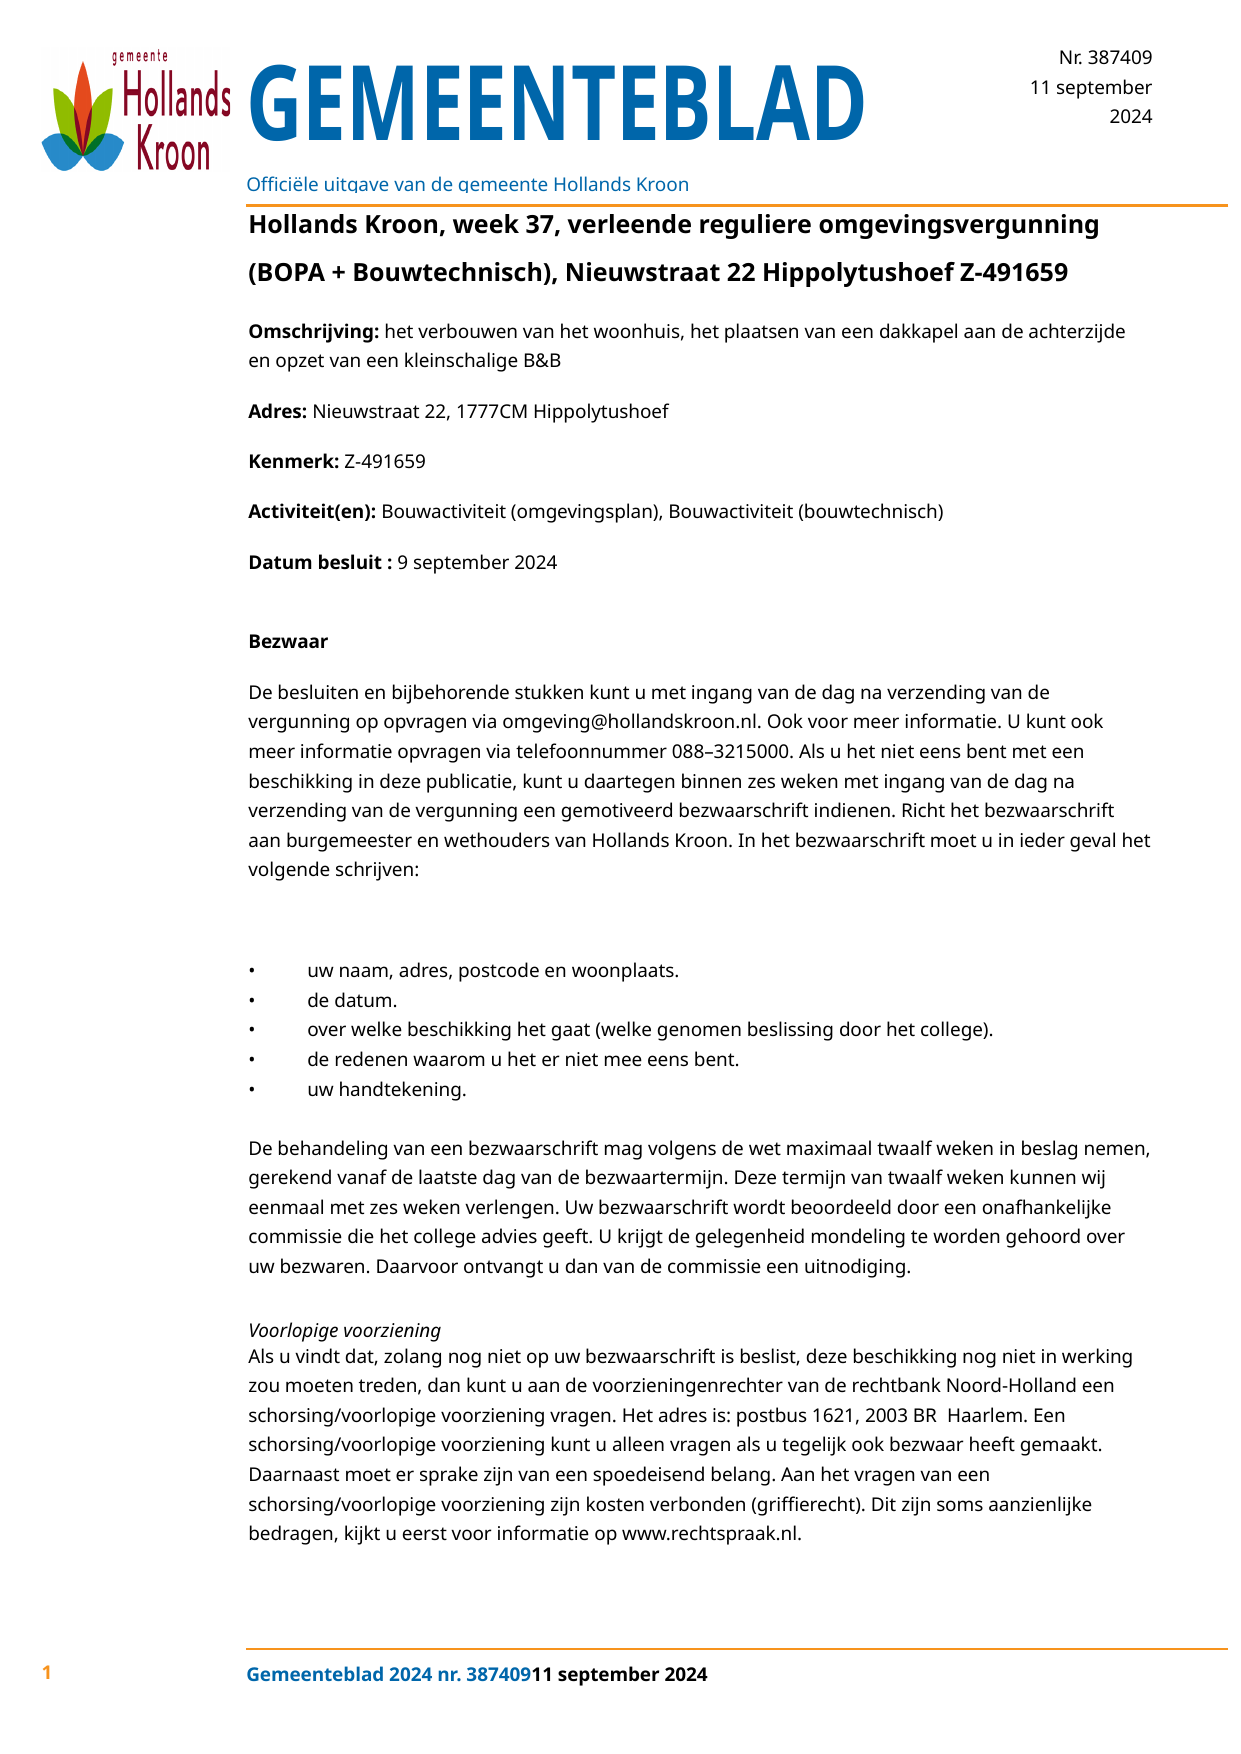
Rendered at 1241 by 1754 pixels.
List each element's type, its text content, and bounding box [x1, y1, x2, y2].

text Voorlopige voorziening [248, 1317, 1152, 1343]
text Kenmerk: Z-491659 [248, 448, 1152, 474]
text Hollands Kroon, week 37, verleende reguliere omgevingsvergunning (BOPA + Bouwtechnisch), Nieuwstraat 22 Hippolytushoef Z-491659 [248, 207, 1152, 288]
text Als u vindt dat, zolang nog niet op uw bezwaarschrift is beslist, deze beschikking nog niet in werking zou moeten treden, dan kunt u aan de voorzieningenrechter van de rechtbank Noord-Holland een schorsing/voorlopige voorziening vragen. Het adres is: postbus 1621, 2003 BR Haarlem. Een schorsing/voorlopige voorziening kunt u alleen vragen als u tegelijk ook bezwaar heeft gemaakt. Daarnaast moet er sprake zijn van een spoedeisend belang. Aan het vragen van een schorsing/voorlopige voorziening zijn kosten verbonden (griffierecht). Dit zijn soms aanzienlijke bedragen, kijkt u eerst voor informatie op www.rechtspraak.nl. [248, 1343, 1152, 1546]
text De besluiten en bijbehorende stukken kunt u met ingang van de dag na verzending van de vergunning op opvragen via omgeving@hollandskroon.nl. Ook voor meer informatie. U kunt ook meer informatie opvragen via telefoonnummer 088–3215000. Als u het niet eens bent met een beschikking in deze publicatie, kunt u daartegen binnen zes weken met ingang van de dag na verzending van de vergunning een gemotiveerd bezwaarschrift indienen. Richt het bezwaarschrift aan burgemeester en wethouders van Hollands Kroon. In het bezwaarschrift moet u in ieder geval het volgende schrijven: [248, 679, 1152, 882]
text Omschrijving: het verbouwen van het woonhuis, het plaatsen van een dakkapel aan de achterzijde en opzet van een kleinschalige B&B [248, 318, 1152, 373]
list de redenen waarom u het er niet mee eens bent. [248, 1046, 1152, 1072]
list over welke beschikking het gaat (welke genomen beslissing door het college). [248, 1017, 1152, 1042]
list de datum. [248, 987, 1152, 1013]
list uw naam, adres, postcode en woonplaats. [248, 957, 1152, 983]
table_header [248, 600, 700, 625]
text Activiteit(en): Bouwactiviteit (omgevingsplan), Bouwactiviteit (bouwtechnisch) [248, 499, 1152, 524]
text Adres: Nieuwstraat 22, 1777CM Hippolytushoef [248, 398, 1152, 424]
text Datum besluit : 9 september 2024 [248, 549, 1152, 575]
list uw handtekening. [248, 1076, 1152, 1101]
table_header [700, 600, 1152, 625]
text De behandeling van een bezwaarschrift mag volgens de wet maximaal twaalf weken in beslag nemen, gerekend vanaf de laatste dag van de bezwaartermijn. Deze termijn van twaalf weken kunnen wij eenmaal met zes weken verlengen. Uw bezwaarschrift wordt beoordeeld door een onafhankelijke commissie die het college advies geeft. U krijgt de gelegenheid mondeling te worden gehoord over uw bezwaren. Daarvoor ontvangt u dan van de commissie een uitnodiging. [248, 1135, 1152, 1279]
text Bezwaar [248, 629, 1152, 654]
picture [41, 47, 231, 172]
